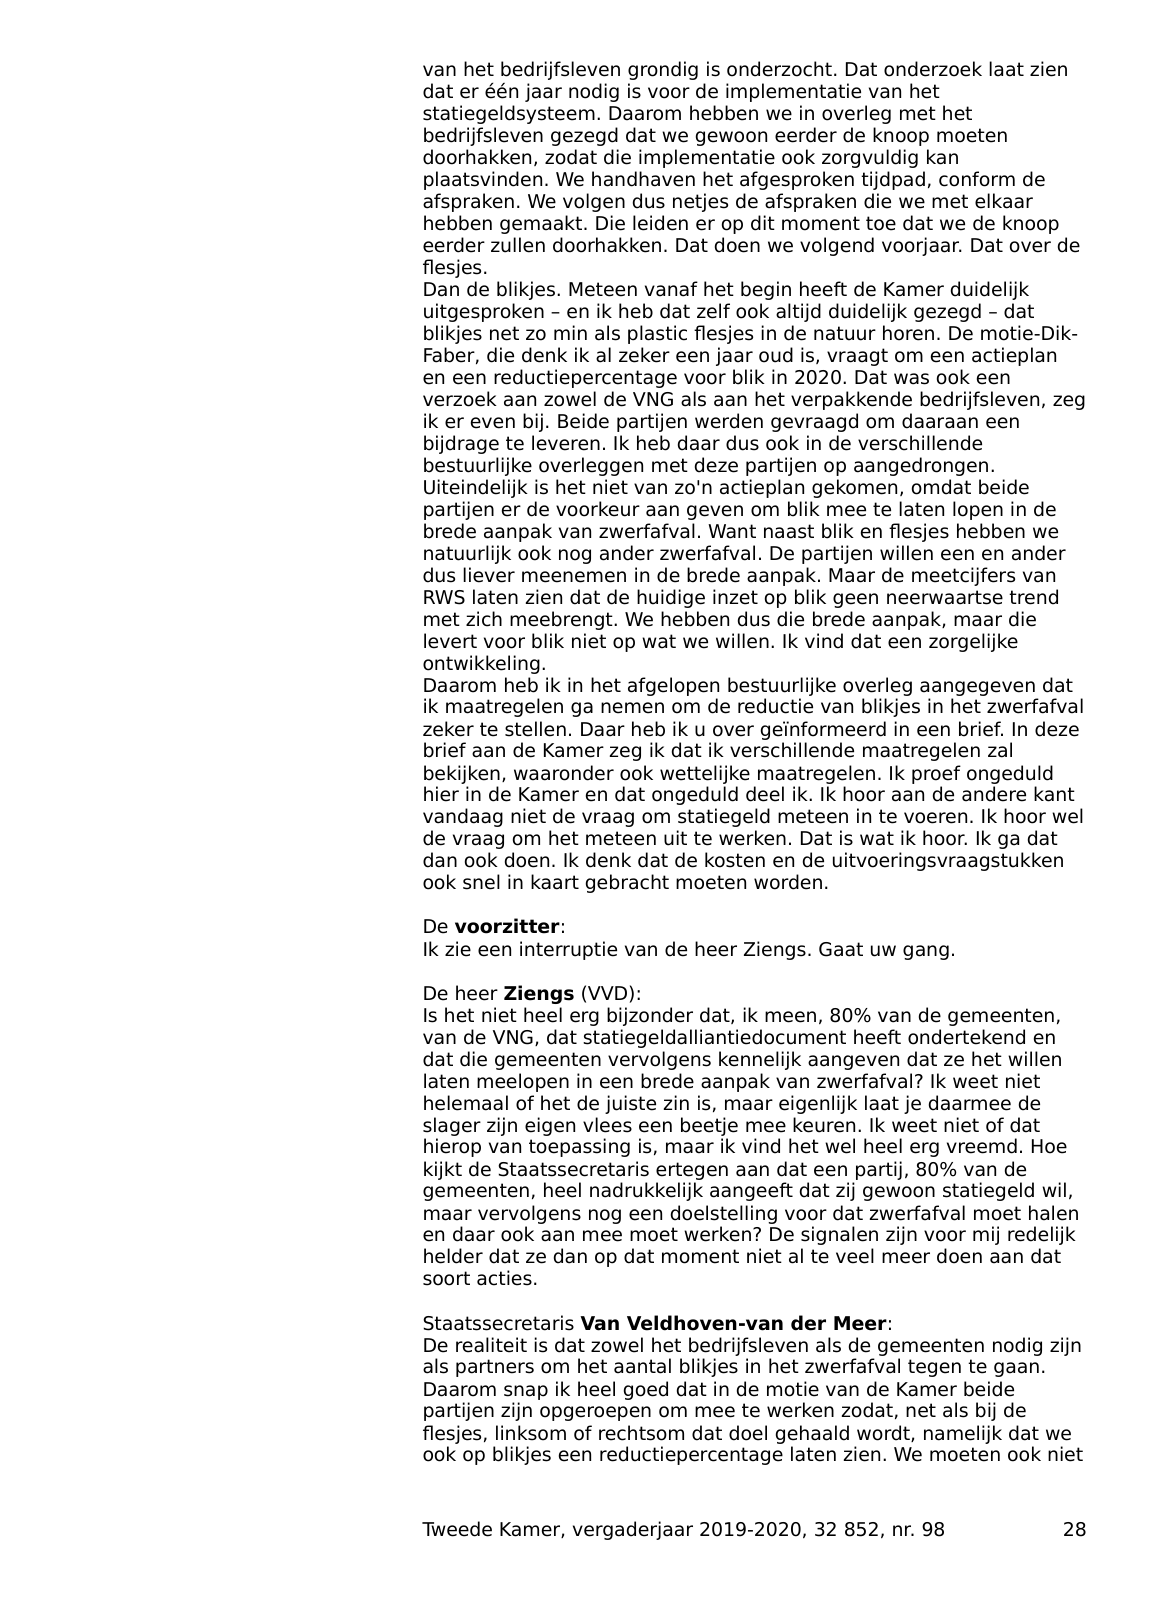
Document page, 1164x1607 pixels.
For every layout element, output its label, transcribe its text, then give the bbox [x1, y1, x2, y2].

text Ik zie een interruptie van de heer Ziengs. Gaat uw gang. [422, 938, 1087, 960]
text Dan de blikjes. Meteen vanaf het begin heeft de Kamer duidelijk uitgesproken – en ik heb dat zelf ook altijd duidelijk gezegd – dat blikjes net zo min als plastic flesjes in de natuur horen. De motie-Dik-Faber, die denk ik al zeker een jaar oud is, vraagt om een actieplan en een reductiepercentage voor blik in 2020. Dat was ook een verzoek aan zowel de VNG als aan het verpakkende bedrijfsleven, zeg ik er even bij. Beide partijen werden gevraagd om daaraan een bijdrage te leveren. Ik heb daar dus ook in de verschillende bestuurlijke overleggen met deze partijen op aangedrongen. Uiteindelijk is het niet van zo'n actieplan gekomen, omdat beide partijen er de voorkeur aan geven om blik mee te laten lopen in de brede aanpak van zwerfafval. Want naast blik en flesjes hebben we natuurlijk ook nog ander zwerfafval. De partijen willen een en ander dus liever meenemen in de brede aanpak. Maar de meetcijfers van RWS laten zien dat de huidige inzet op blik geen neerwaartse trend met zich meebrengt. We hebben dus die brede aanpak, maar die levert voor blik niet op wat we willen. Ik vind dat een zorgelijke ontwikkeling. [422, 279, 1087, 674]
text Staatssecretaris Van Veldhoven-van der Meer: [422, 1312, 1087, 1334]
text Is het niet heel erg bijzonder dat, ik meen, 80% van de gemeenten, van de VNG, dat statiegeldalliantiedocument heeft ondertekend en dat die gemeenten vervolgens kennelijk aangeven dat ze het willen laten meelopen in een brede aanpak van zwerfafval? Ik weet niet helemaal of het de juiste zin is, maar eigenlijk laat je daarmee de slager zijn eigen vlees een beetje mee keuren. Ik weet niet of dat hierop van toepassing is, maar ik vind het wel heel erg vreemd. Hoe kijkt de Staatssecretaris ertegen aan dat een partij, 80% van de gemeenten, heel nadrukkelijk aangeeft dat zij gewoon statiegeld wil, maar vervolgens nog een doelstelling voor dat zwerfafval moet halen en daar ook aan mee moet werken? De signalen zijn voor mij redelijk helder dat ze dan op dat moment niet al te veel meer doen aan dat soort acties. [422, 1004, 1087, 1290]
text De voorzitter: [422, 916, 1087, 938]
text De realiteit is dat zowel het bedrijfsleven als de gemeenten nodig zijn als partners om het aantal blikjes in het zwerfafval tegen te gaan. Daarom snap ik heel goed dat in de motie van de Kamer beide partijen zijn opgeroepen om mee te werken zodat, net als bij de flesjes, linksom of rechtsom dat doel gehaald wordt, namelijk dat we ook op blikjes een reductiepercentage laten zien. We moeten ook niet [422, 1334, 1087, 1466]
text De heer Ziengs (VVD): [422, 983, 1087, 1004]
text Daarom heb ik in het afgelopen bestuurlijke overleg aangegeven dat ik maatregelen ga nemen om de reductie van blikjes in het zwerfafval zeker te stellen. Daar heb ik u over geïnformeerd in een brief. In deze brief aan de Kamer zeg ik dat ik verschillende maatregelen zal bekijken, waaronder ook wettelijke maatregelen. Ik proef ongeduld hier in de Kamer en dat ongeduld deel ik. Ik hoor aan de andere kant vandaag niet de vraag om statiegeld meteen in te voeren. Ik hoor wel de vraag om het meteen uit te werken. Dat is wat ik hoor. Ik ga dat dan ook doen. Ik denk dat de kosten en de uitvoeringsvraagstukken ook snel in kaart gebracht moeten worden. [422, 674, 1087, 894]
text van het bedrijfsleven grondig is onderzocht. Dat onderzoek laat zien dat er één jaar nodig is voor de implementatie van het statiegeldsysteem. Daarom hebben we in overleg met het bedrijfsleven gezegd dat we gewoon eerder de knoop moeten doorhakken, zodat die implementatie ook zorgvuldig kan plaatsvinden. We handhaven het afgesproken tijdpad, conform de afspraken. We volgen dus netjes de afspraken die we met elkaar hebben gemaakt. Die leiden er op dit moment toe dat we de knoop eerder zullen doorhakken. Dat doen we volgend voorjaar. Dat over de flesjes. [422, 59, 1087, 279]
